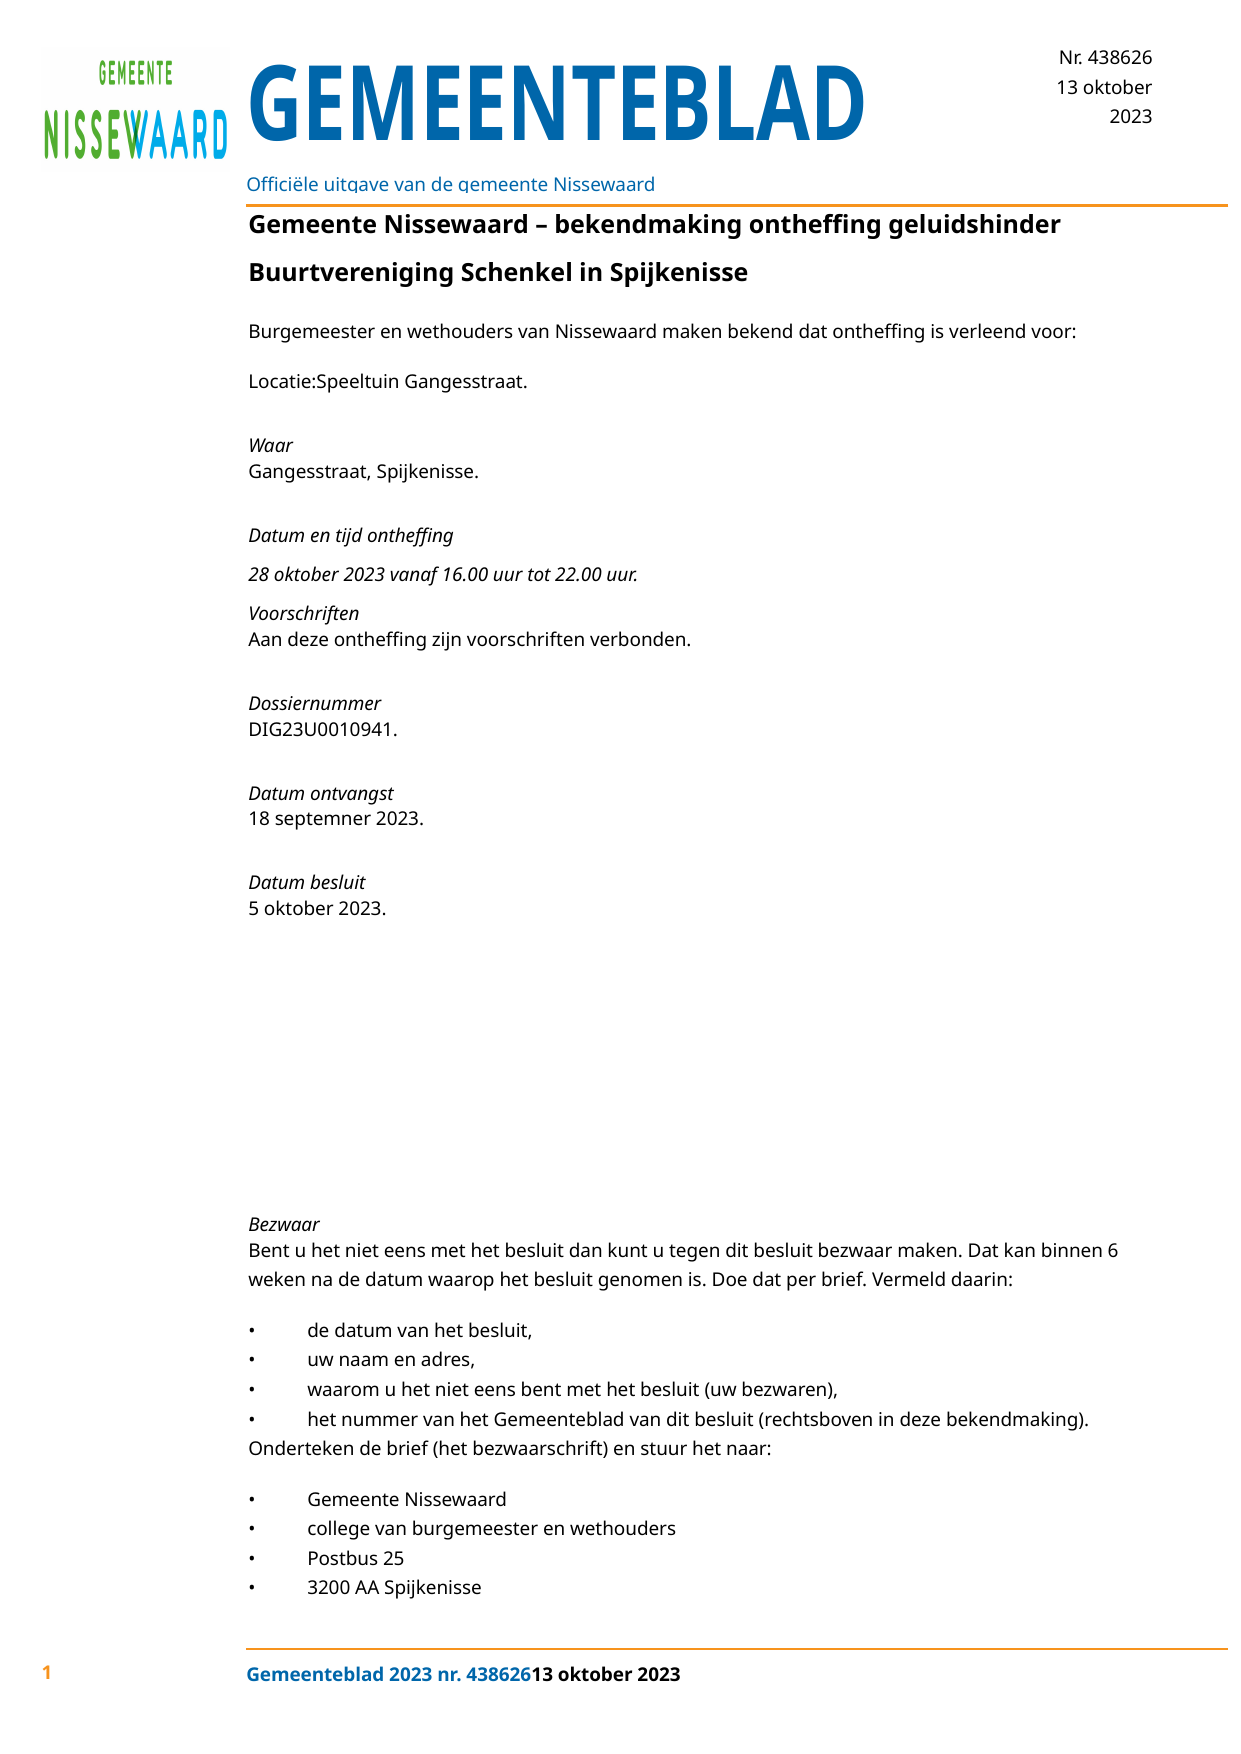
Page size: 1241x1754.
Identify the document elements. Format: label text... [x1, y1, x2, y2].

text Bezwaar [248, 1211, 1152, 1237]
text Burgemeester en wethouders van Nissewaard maken bekend dat ontheffing is verleend voor: [248, 318, 1152, 344]
text Bent u het niet eens met het besluit dan kunt u tegen dit besluit bezwaar maken. Dat kan binnen 6 weken na de datum waarop het besluit genomen is. Doe dat per brief. Vermeld daarin: [248, 1237, 1152, 1292]
text Voorschriften [248, 601, 1152, 626]
list 3200 AA Spijkenisse [248, 1574, 1152, 1600]
text Dossiernummer [248, 690, 1152, 716]
text 28 oktober 2023 vanaf 16.00 uur tot 22.00 uur. [248, 561, 1152, 587]
text 5 oktober 2023. [248, 895, 1152, 921]
text Onderteken de brief (het bezwaarschrift) en stuur het naar: [248, 1435, 1152, 1461]
list de datum van het besluit, [248, 1317, 1152, 1343]
text Gemeente Nissewaard – bekendmaking ontheffing geluidshinder Buurtvereniging Schenkel in Spijkenisse [248, 207, 1152, 288]
text Datum ontvangst [248, 780, 1152, 806]
list Gemeente Nissewaard [248, 1486, 1152, 1512]
text Datum en tijd ontheffing [248, 522, 1152, 548]
text Waar [248, 432, 1152, 458]
text Gangesstraat, Spijkenisse. [248, 458, 1152, 484]
text Locatie:Speeltuin Gangesstraat. [248, 368, 1152, 394]
text Aan deze ontheffing zijn voorschriften verbonden. [248, 626, 1152, 652]
list uw naam en adres, [248, 1347, 1152, 1372]
list Postbus 25 [248, 1545, 1152, 1571]
text Datum besluit [248, 869, 1152, 895]
text 18 septemner 2023. [248, 806, 1152, 831]
picture [41, 47, 231, 172]
list waarom u het niet eens bent met het besluit (uw bezwaren), [248, 1376, 1152, 1402]
list het nummer van het Gemeenteblad van dit besluit (rechtsboven in deze bekendmaking). [248, 1406, 1152, 1432]
text DIG23U0010941. [248, 716, 1152, 742]
list college van burgemeester en wethouders [248, 1515, 1152, 1541]
